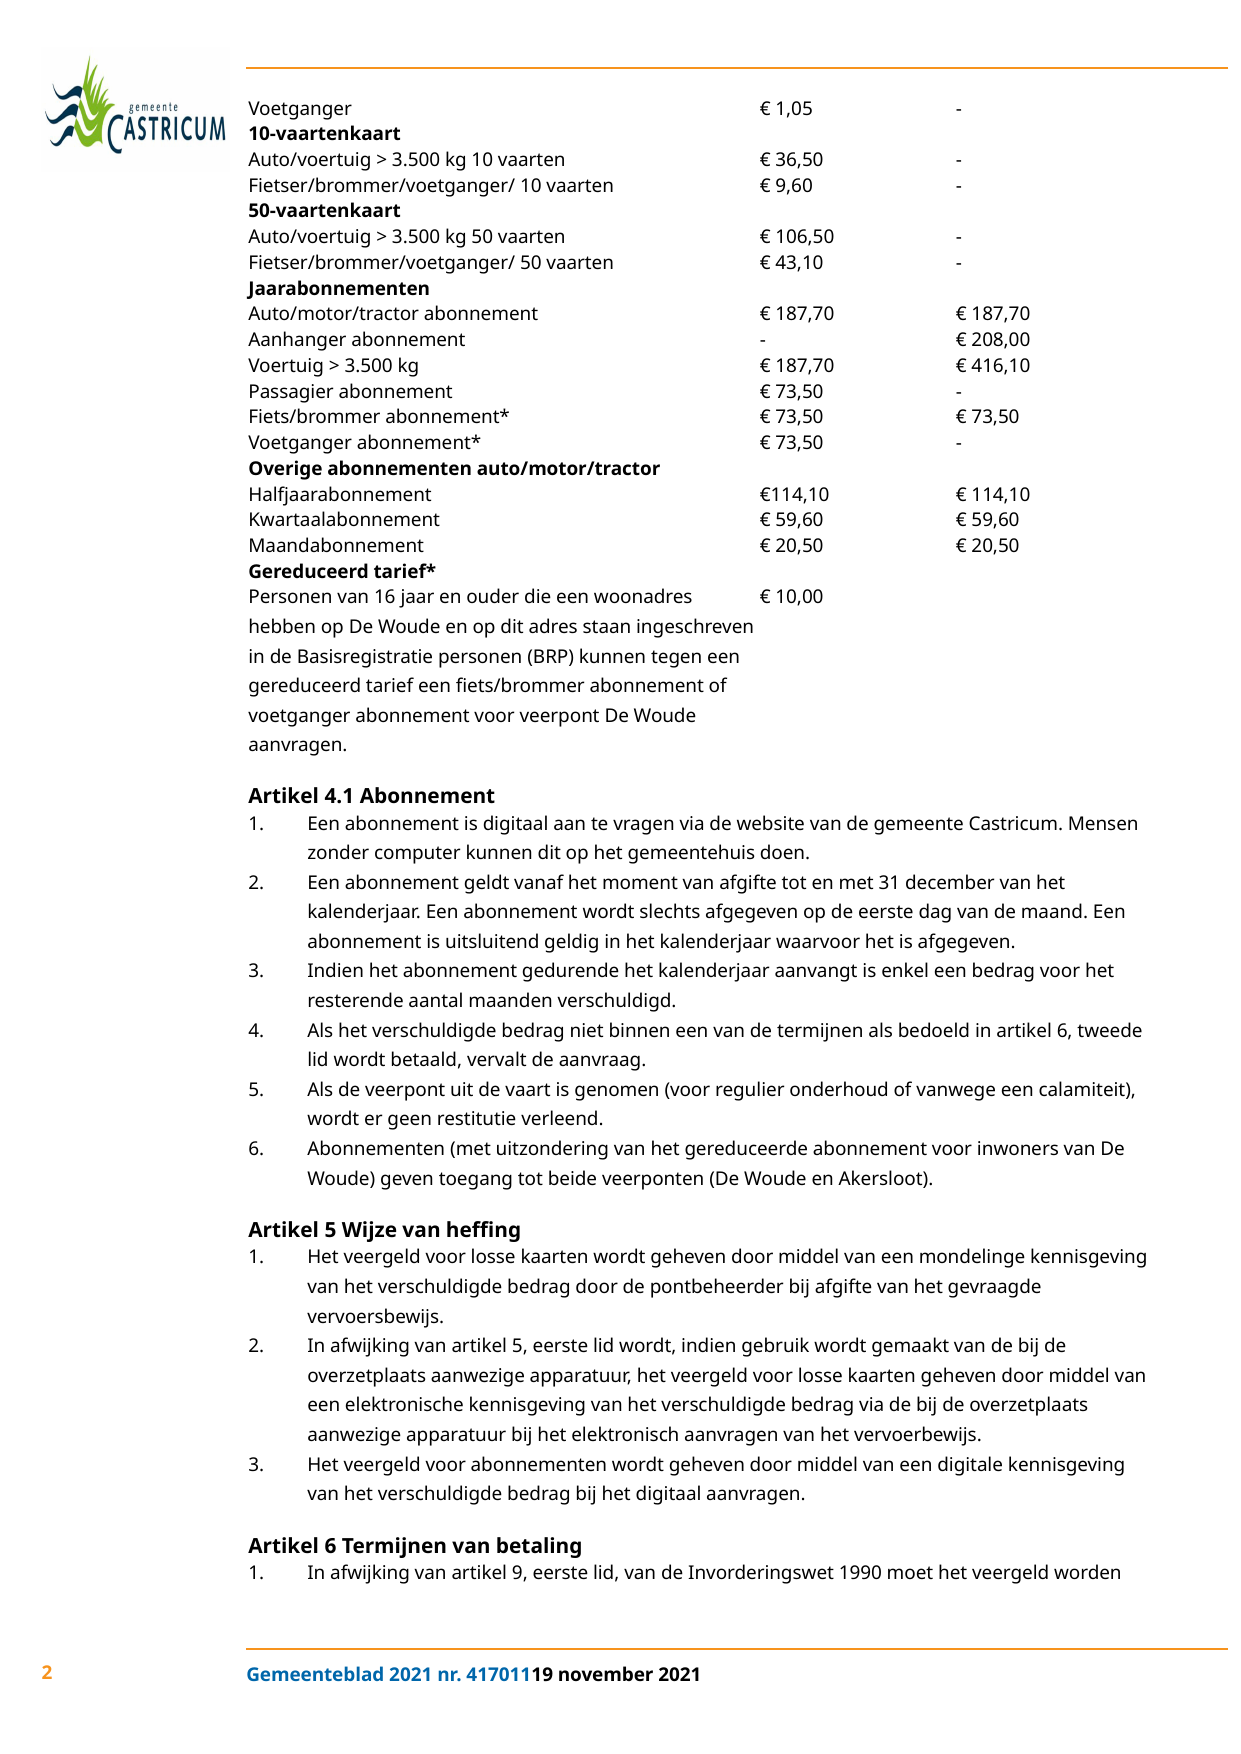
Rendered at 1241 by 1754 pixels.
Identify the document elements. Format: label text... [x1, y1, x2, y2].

table_cell [956, 455, 1152, 481]
table_cell € 73,50 [760, 429, 956, 455]
table_cell € 73,50 [760, 378, 956, 403]
table_cell 10-vaartenkaart [248, 121, 1152, 146]
text Artikel 5 Wijze van heffing [248, 1215, 1152, 1244]
table_cell € 43,10 [760, 249, 956, 275]
table_cell € 73,50 [760, 404, 956, 429]
list Het veergeld voor losse kaarten wordt geheven door middel van een mondelinge kennisgeving van het verschuldigde bedrag door de pontbeheerder bij afgifte van het gevraagde vervoersbewijs. [248, 1244, 1152, 1328]
list Een abonnement is digitaal aan te vragen via de website van de gemeente Castricum. Mensen zonder computer kunnen dit op het gemeentehuis doen. [248, 810, 1152, 865]
table_cell € 1,05 [760, 95, 956, 121]
text Artikel 6 Termijnen van betaling [248, 1531, 1152, 1559]
table_cell Auto/motor/tractor abonnement [248, 301, 759, 326]
text Artikel 4.1 Abonnement [248, 781, 1152, 810]
table_cell € 208,00 [956, 326, 1152, 352]
table_cell Fiets/brommer abonnement* [248, 404, 759, 429]
table_cell Overige abonnementen auto/motor/tractor [248, 455, 759, 481]
table_cell € 187,70 [760, 352, 956, 378]
table_cell Auto/voertuig > 3.500 kg 50 vaarten [248, 224, 759, 249]
table_cell Jaarabonnementen [248, 275, 1152, 301]
table_cell € 10,00 [760, 584, 956, 757]
table_cell € 106,50 [760, 224, 956, 249]
table_cell € 59,60 [760, 506, 956, 532]
table_cell Personen van 16 jaar en ouder die een woonadres hebben op De Woude en op dit adres staan ingeschreven in de Basisregistratie personen (BRP) kunnen tegen een gereduceerd tarief een fiets/brommer abonnement of voetganger abonnement voor veerpont De Woude aanvragen. [248, 584, 759, 757]
picture [41, 47, 231, 172]
table_cell Auto/voertuig > 3.500 kg 10 vaarten [248, 146, 759, 172]
table_cell Fietser/brommer/voetganger/ 50 vaarten [248, 249, 759, 275]
table_cell € 9,60 [760, 172, 956, 198]
table_cell Aanhanger abonnement [248, 326, 759, 352]
table_cell - [956, 95, 1152, 121]
table_cell € 114,10 [956, 481, 1152, 506]
list Als de veerpont uit de vaart is genomen (voor regulier onderhoud of vanwege een calamiteit), wordt er geen restitutie verleend. [248, 1076, 1152, 1131]
list Als het verschuldigde bedrag niet binnen een van de termijnen als bedoeld in artikel 6, tweede lid wordt betaald, vervalt de aanvraag. [248, 1017, 1152, 1072]
list Een abonnement geldt vanaf het moment van afgifte tot en met 31 december van het kalenderjaar. Een abonnement wordt slechts afgegeven op de eerste dag van de maand. Een abonnement is uitsluitend geldig in het kalenderjaar waarvoor het is afgegeven. [248, 869, 1152, 954]
table_cell Voertuig > 3.500 kg [248, 352, 759, 378]
table_cell Gereduceerd tarief* [248, 558, 759, 584]
table_cell € 36,50 [760, 146, 956, 172]
table_cell - [956, 249, 1152, 275]
table_cell - [956, 146, 1152, 172]
table_cell €114,10 [760, 481, 956, 506]
table_cell Halfjaarabonnement [248, 481, 759, 506]
table_cell € 416,10 [956, 352, 1152, 378]
list Het veergeld voor abonnementen wordt geheven door middel van een digitale kennisgeving van het verschuldigde bedrag bij het digitaal aanvragen. [248, 1451, 1152, 1506]
list Indien het abonnement gedurende het kalenderjaar aanvangt is enkel een bedrag voor het resterende aantal maanden verschuldigd. [248, 958, 1152, 1013]
table_cell € 20,50 [760, 532, 956, 558]
table_cell - [956, 224, 1152, 249]
table_cell Voetganger [248, 95, 759, 121]
list In afwijking van artikel 9, eerste lid, van de Invorderingswet 1990 moet het veergeld worden [248, 1559, 1152, 1585]
table_cell € 73,50 [956, 404, 1152, 429]
table_cell - [956, 429, 1152, 455]
table_cell [956, 584, 1152, 757]
table_cell € 20,50 [956, 532, 1152, 558]
table_cell € 59,60 [956, 506, 1152, 532]
table_cell Maandabonnement [248, 532, 759, 558]
table_cell Passagier abonnement [248, 378, 759, 403]
table_cell Voetganger abonnement* [248, 429, 759, 455]
table_cell € 187,70 [760, 301, 956, 326]
table_cell - [760, 326, 956, 352]
table_cell [760, 558, 956, 584]
table_cell 50-vaartenkaart [248, 198, 1152, 223]
table_cell Fietser/brommer/voetganger/ 10 vaarten [248, 172, 759, 198]
table_cell [760, 455, 956, 481]
list In afwijking van artikel 5, eerste lid wordt, indien gebruik wordt gemaakt van de bij de overzetplaats aanwezige apparatuur, het veergeld voor losse kaarten geheven door middel van een elektronische kennisgeving van het verschuldigde bedrag via de bij de overzetplaats aanwezige apparatuur bij het elektronisch aanvragen van het vervoerbewijs. [248, 1332, 1152, 1447]
table_cell Kwartaalabonnement [248, 506, 759, 532]
table_cell - [956, 378, 1152, 403]
table_cell € 187,70 [956, 301, 1152, 326]
table_cell - [956, 172, 1152, 198]
table_cell [956, 558, 1152, 584]
list Abonnementen (met uitzondering van het gereduceerde abonnement voor inwoners van De Woude) geven toegang tot beide veerponten (De Woude en Akersloot). [248, 1135, 1152, 1191]
